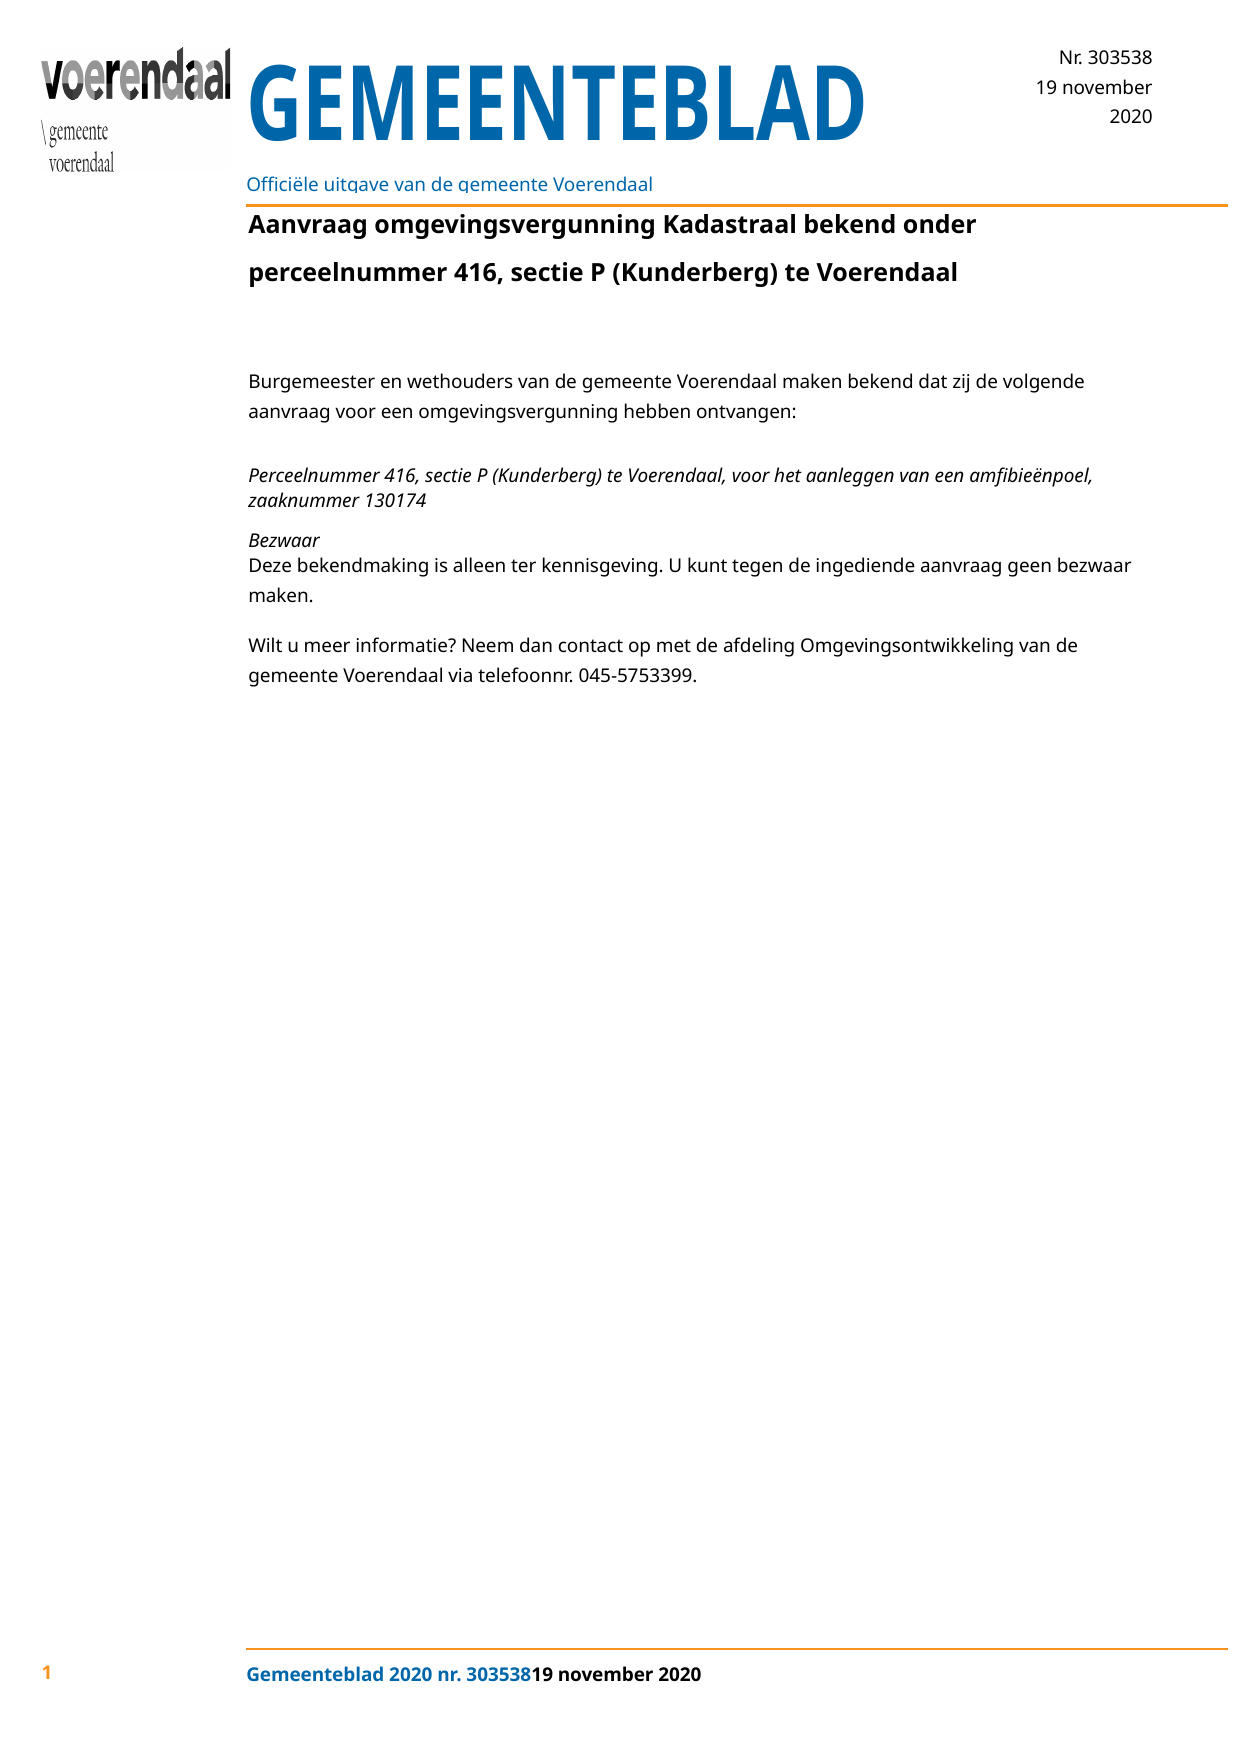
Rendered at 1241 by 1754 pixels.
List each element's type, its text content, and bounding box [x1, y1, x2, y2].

text Bezwaar [248, 527, 1152, 553]
text Aanvraag omgevingsvergunning Kadastraal bekend onder perceelnummer 416, sectie P (Kunderberg) te Voerendaal [248, 207, 1152, 288]
picture [41, 47, 231, 172]
text Wilt u meer informatie? Neem dan contact op met de afdeling Omgevingsontwikkeling van de gemeente Voerendaal via telefoonnr. 045-5753399. [248, 633, 1152, 688]
text Burgemeester en wethouders van de gemeente Voerendaal maken bekend dat zij de volgende aanvraag voor een omgevingsvergunning hebben ontvangen: [248, 368, 1152, 424]
text Deze bekendmaking is alleen ter kennisgeving. U kunt tegen de ingediende aanvraag geen bezwaar maken. [248, 553, 1152, 608]
text Perceelnummer 416, sectie P (Kunderberg) te Voerendaal, voor het aanleggen van een amfibieënpoel, zaaknummer 130174 [248, 462, 1152, 513]
